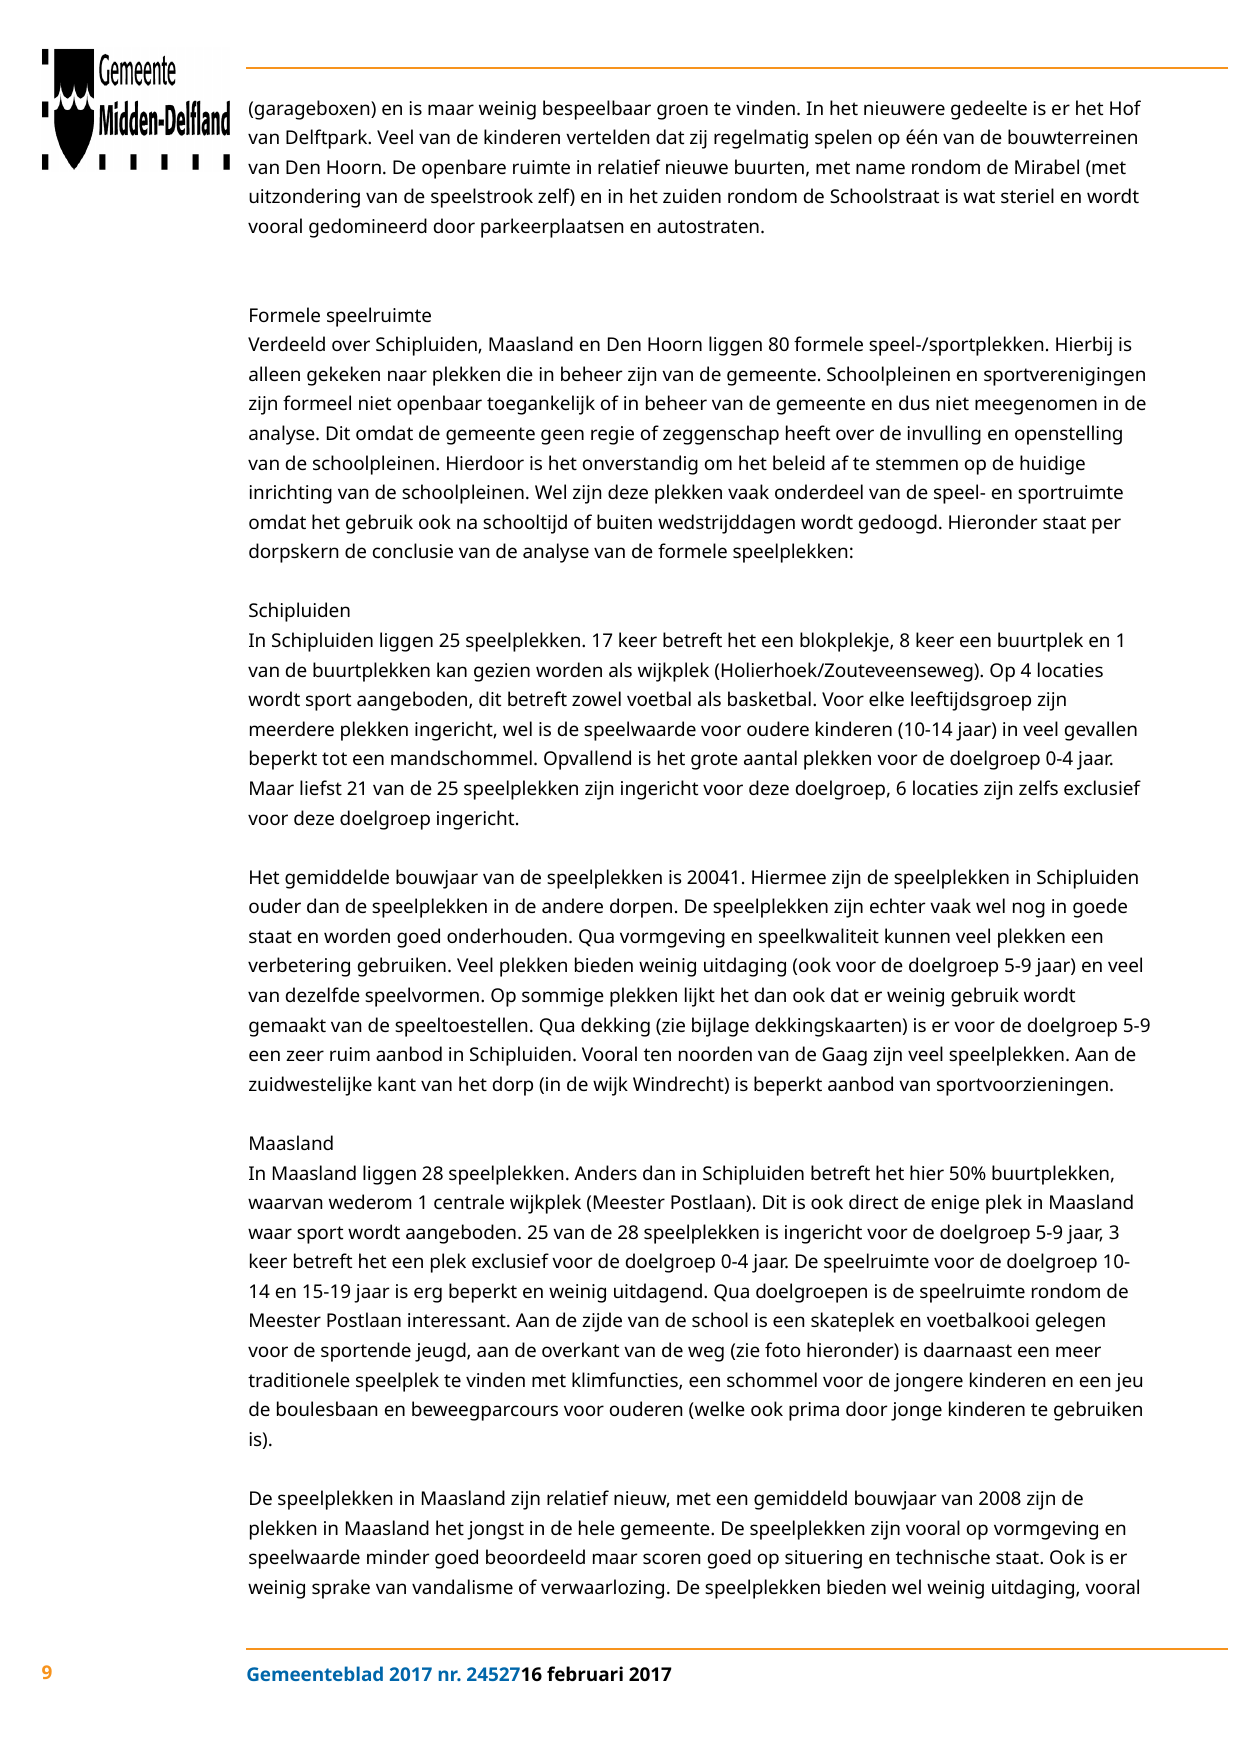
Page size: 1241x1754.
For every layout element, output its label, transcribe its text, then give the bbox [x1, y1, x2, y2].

text Maasland [248, 1130, 1152, 1156]
text In Maasland liggen 28 speelplekken. Anders dan in Schipluiden betreft het hier 50% buurtplekken, waarvan wederom 1 centrale wijkplek (Meester Postlaan). Dit is ook direct de enige plek in Maasland waar sport wordt aangeboden. 25 van de 28 speelplekken is ingericht voor de doelgroep 5-9 jaar, 3 keer betreft het een plek exclusief voor de doelgroep 0-4 jaar. De speelruimte voor de doelgroep 10-14 en 15-19 jaar is erg beperkt en weinig uitdagend. Qua doelgroepen is de speelruimte rondom de Meester Postlaan interessant. Aan de zijde van de school is een skateplek en voetbalkooi gelegen voor de sportende jeugd, aan de overkant van de weg (zie foto hieronder) is daarnaast een meer traditionele speelplek te vinden met klimfuncties, een schommel voor de jongere kinderen en een jeu de boulesbaan en beweegparcours voor ouderen (welke ook prima door jonge kinderen te gebruiken is). [248, 1160, 1152, 1452]
text Het gemiddelde bouwjaar van de speelplekken is 20041. Hiermee zijn de speelplekken in Schipluiden ouder dan de speelplekken in de andere dorpen. De speelplekken zijn echter vaak wel nog in goede staat en worden goed onderhouden. Qua vormgeving en speelkwaliteit kunnen veel plekken een verbetering gebruiken. Veel plekken bieden weinig uitdaging (ook voor de doelgroep 5-9 jaar) en veel van dezelfde speelvormen. Op sommige plekken lijkt het dan ook dat er weinig gebruik wordt gemaakt van de speeltoestellen. Qua dekking (zie bijlage dekkingskaarten) is er voor de doelgroep 5-9 een zeer ruim aanbod in Schipluiden. Vooral ten noorden van de Gaag zijn veel speelplekken. Aan de zuidwestelijke kant van het dorp (in de wijk Windrecht) is beperkt aanbod van sportvoorzieningen. [248, 864, 1152, 1097]
text Formele speelruimte [248, 302, 1152, 328]
text Schipluiden [248, 598, 1152, 623]
text (garageboxen) en is maar weinig bespeelbaar groen te vinden. In het nieuwere gedeelte is er het Hof van Delftpark. Veel van de kinderen vertelden dat zij regelmatig spelen op één van de bouwterreinen van Den Hoorn. De openbare ruimte in relatief nieuwe buurten, met name rondom de Mirabel (met uitzondering van de speelstrook zelf) en in het zuiden rondom de Schoolstraat is wat steriel en wordt vooral gedomineerd door parkeerplaatsen en autostraten. [248, 95, 1152, 239]
picture [41, 47, 231, 172]
text Verdeeld over Schipluiden, Maasland en Den Hoorn liggen 80 formele speel-/sportplekken. Hierbij is alleen gekeken naar plekken die in beheer zijn van de gemeente. Schoolpleinen en sportverenigingen zijn formeel niet openbaar toegankelijk of in beheer van de gemeente en dus niet meegenomen in de analyse. Dit omdat de gemeente geen regie of zeggenschap heeft over de invulling en openstelling van de schoolpleinen. Hierdoor is het onverstandig om het beleid af te stemmen op de huidige inrichting van de schoolpleinen. Wel zijn deze plekken vaak onderdeel van de speel- en sportruimte omdat het gebruik ook na schooltijd of buiten wedstrijddagen wordt gedoogd. Hieronder staat per dorpskern de conclusie van de analyse van de formele speelplekken: [248, 331, 1152, 564]
text In Schipluiden liggen 25 speelplekken. 17 keer betreft het een blokplekje, 8 keer een buurtplek en 1 van de buurtplekken kan gezien worden als wijkplek (Holierhoek/Zouteveenseweg). Op 4 locaties wordt sport aangeboden, dit betreft zowel voetbal als basketbal. Voor elke leeftijdsgroep zijn meerdere plekken ingericht, wel is de speelwaarde voor oudere kinderen (10-14 jaar) in veel gevallen beperkt tot een mandschommel. Opvallend is het grote aantal plekken voor de doelgroep 0-4 jaar. Maar liefst 21 van de 25 speelplekken zijn ingericht voor deze doelgroep, 6 locaties zijn zelfs exclusief voor deze doelgroep ingericht. [248, 627, 1152, 831]
text De speelplekken in Maasland zijn relatief nieuw, met een gemiddeld bouwjaar van 2008 zijn de plekken in Maasland het jongst in de hele gemeente. De speelplekken zijn vooral op vormgeving en speelwaarde minder goed beoordeeld maar scoren goed op situering en technische staat. Ook is er weinig sprake van vandalisme of verwaarlozing. De speelplekken bieden wel weinig uitdaging, vooral [248, 1485, 1152, 1600]
